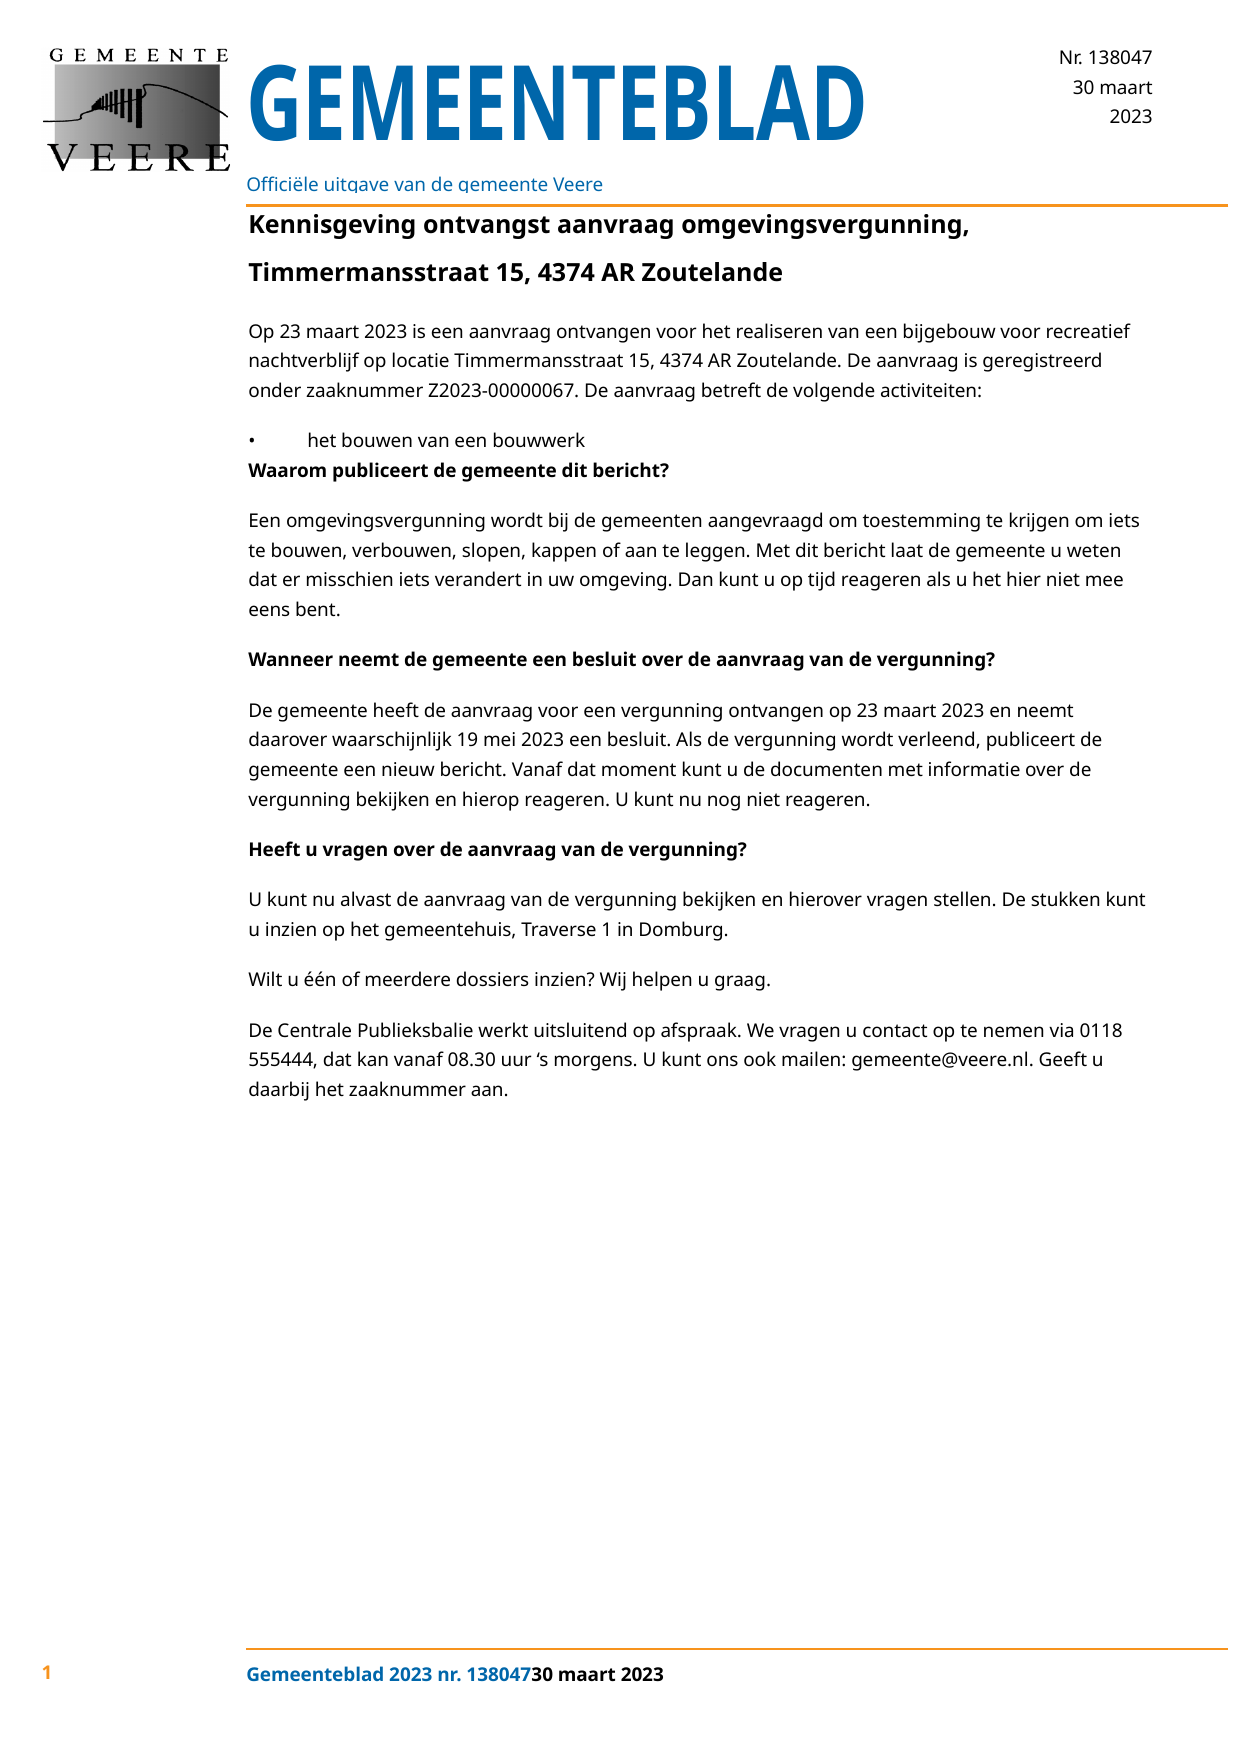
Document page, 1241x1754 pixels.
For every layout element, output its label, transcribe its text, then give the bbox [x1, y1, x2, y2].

text Wanneer neemt de gemeente een besluit over de aanvraag van de vergunning? [248, 647, 1152, 672]
picture [41, 47, 231, 172]
text Waarom publiceert de gemeente dit bericht? [248, 457, 1152, 483]
text De Centrale Publieksbalie werkt uitsluitend op afspraak. We vragen u contact op te nemen via 0118 555444, dat kan vanaf 08.30 uur ‘s morgens. U kunt ons ook mailen: gemeente@veere.nl. Geeft u daarbij het zaaknummer aan. [248, 1017, 1152, 1102]
text De gemeente heeft de aanvraag voor een vergunning ontvangen op 23 maart 2023 en neemt daarover waarschijnlijk 19 mei 2023 een besluit. Als de vergunning wordt verleend, publiceert de gemeente een nieuw bericht. Vanaf dat moment kunt u de documenten met informatie over de vergunning bekijken en hierop reageren. U kunt nu nog niet reageren. [248, 697, 1152, 812]
list het bouwen van een bouwwerk [248, 427, 1152, 453]
text Een omgevingsvergunning wordt bij de gemeenten aangevraagd om toestemming te krijgen om iets te bouwen, verbouwen, slopen, kappen of aan te leggen. Met dit bericht laat de gemeente u weten dat er misschien iets verandert in uw omgeving. Dan kunt u op tijd reageren als u het hier niet mee eens bent. [248, 507, 1152, 622]
text Op 23 maart 2023 is een aanvraag ontvangen voor het realiseren van een bijgebouw voor recreatief nachtverblijf op locatie Timmermansstraat 15, 4374 AR Zoutelande. De aanvraag is geregistreerd onder zaaknummer Z2023-00000067. De aanvraag betreft de volgende activiteiten: [248, 318, 1152, 403]
text Heeft u vragen over de aanvraag van de vergunning? [248, 836, 1152, 862]
text U kunt nu alvast de aanvraag van de vergunning bekijken en hierover vragen stellen. De stukken kunt u inzien op het gemeentehuis, Traverse 1 in Domburg. [248, 887, 1152, 942]
text Wilt u één of meerdere dossiers inzien? Wij helpen u graag. [248, 967, 1152, 992]
text Kennisgeving ontvangst aanvraag omgevingsvergunning, Timmermansstraat 15, 4374 AR Zoutelande [248, 207, 1152, 288]
